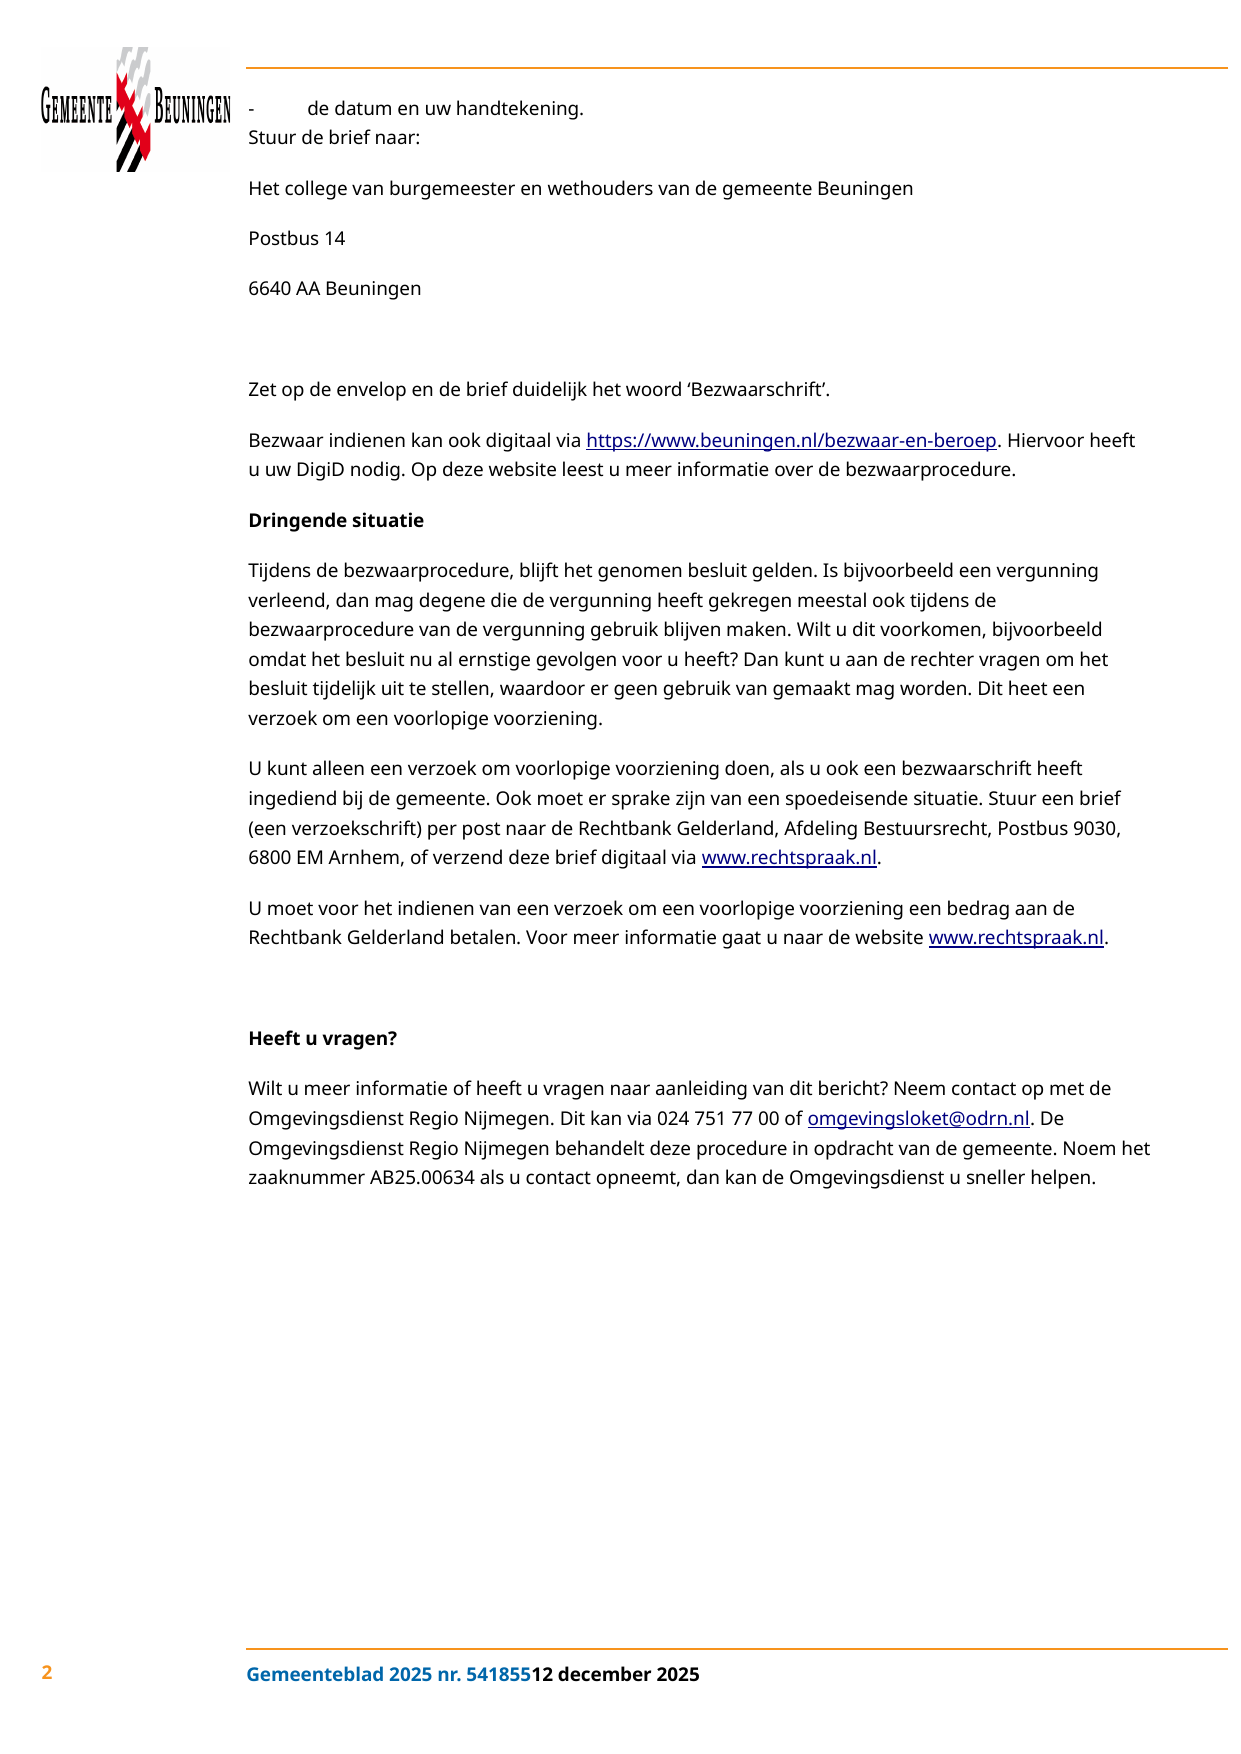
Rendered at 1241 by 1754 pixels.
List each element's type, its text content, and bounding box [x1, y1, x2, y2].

text U moet voor het indienen van een verzoek om een voorlopige voorziening een bedrag aan de Rechtbank Gelderland betalen. Voor meer informatie gaat u naar de website www.rechtspraak.nl. [248, 895, 1152, 950]
text Tijdens de bezwaarprocedure, blijft het genomen besluit gelden. Is bijvoorbeeld een vergunning verleend, dan mag degene die de vergunning heeft gekregen meestal ook tijdens de bezwaarprocedure van de vergunning gebruik blijven maken. Wilt u dit voorkomen, bijvoorbeeld omdat het besluit nu al ernstige gevolgen voor u heeft? Dan kunt u aan de rechter vragen om het besluit tijdelijk uit te stellen, waardoor er geen gebruik van gemaakt mag worden. Dit heet een verzoek om een voorlopige voorziening. [248, 557, 1152, 731]
text 6640 AA Beuningen [248, 276, 1152, 301]
text Wilt u meer informatie of heeft u vragen naar aanleiding van dit bericht? Neem contact op met de Omgevingsdienst Regio Nijmegen. Dit kan via 024 751 77 00 of omgevingsloket@odrn.nl. De Omgevingsdienst Regio Nijmegen behandelt deze procedure in opdracht van de gemeente. Noem het zaaknummer AB25.00634 als u contact opneemt, dan kan de Omgevingsdienst u sneller helpen. [248, 1076, 1152, 1190]
text Heeft u vragen? [248, 1025, 1152, 1051]
text Bezwaar indienen kan ook digitaal via https://www.beuningen.nl/bezwaar-en-beroep. Hiervoor heeft u uw DigiD nodig. Op deze website leest u meer informatie over de bezwaarprocedure. [248, 427, 1152, 482]
text Stuur de brief naar: [248, 124, 1152, 150]
text Dringende situatie [248, 507, 1152, 533]
text U kunt alleen een verzoek om voorlopige voorziening doen, als u ook een bezwaarschrift heeft ingediend bij de gemeente. Ook moet er sprake zijn van een spoedeisende situatie. Stuur een brief (een verzoekschrift) per post naar de Rechtbank Gelderland, Afdeling Bestuursrecht, Postbus 9030, 6800 EM Arnhem, of verzend deze brief digitaal via www.rechtspraak.nl. [248, 756, 1152, 870]
text Postbus 14 [248, 225, 1152, 251]
picture [41, 47, 231, 172]
text Het college van burgemeester en wethouders van de gemeente Beuningen [248, 175, 1152, 201]
list de datum en uw handtekening. [248, 95, 1152, 121]
text Zet op de envelop en de brief duidelijk het woord ‘Bezwaarschrift’. [248, 376, 1152, 402]
